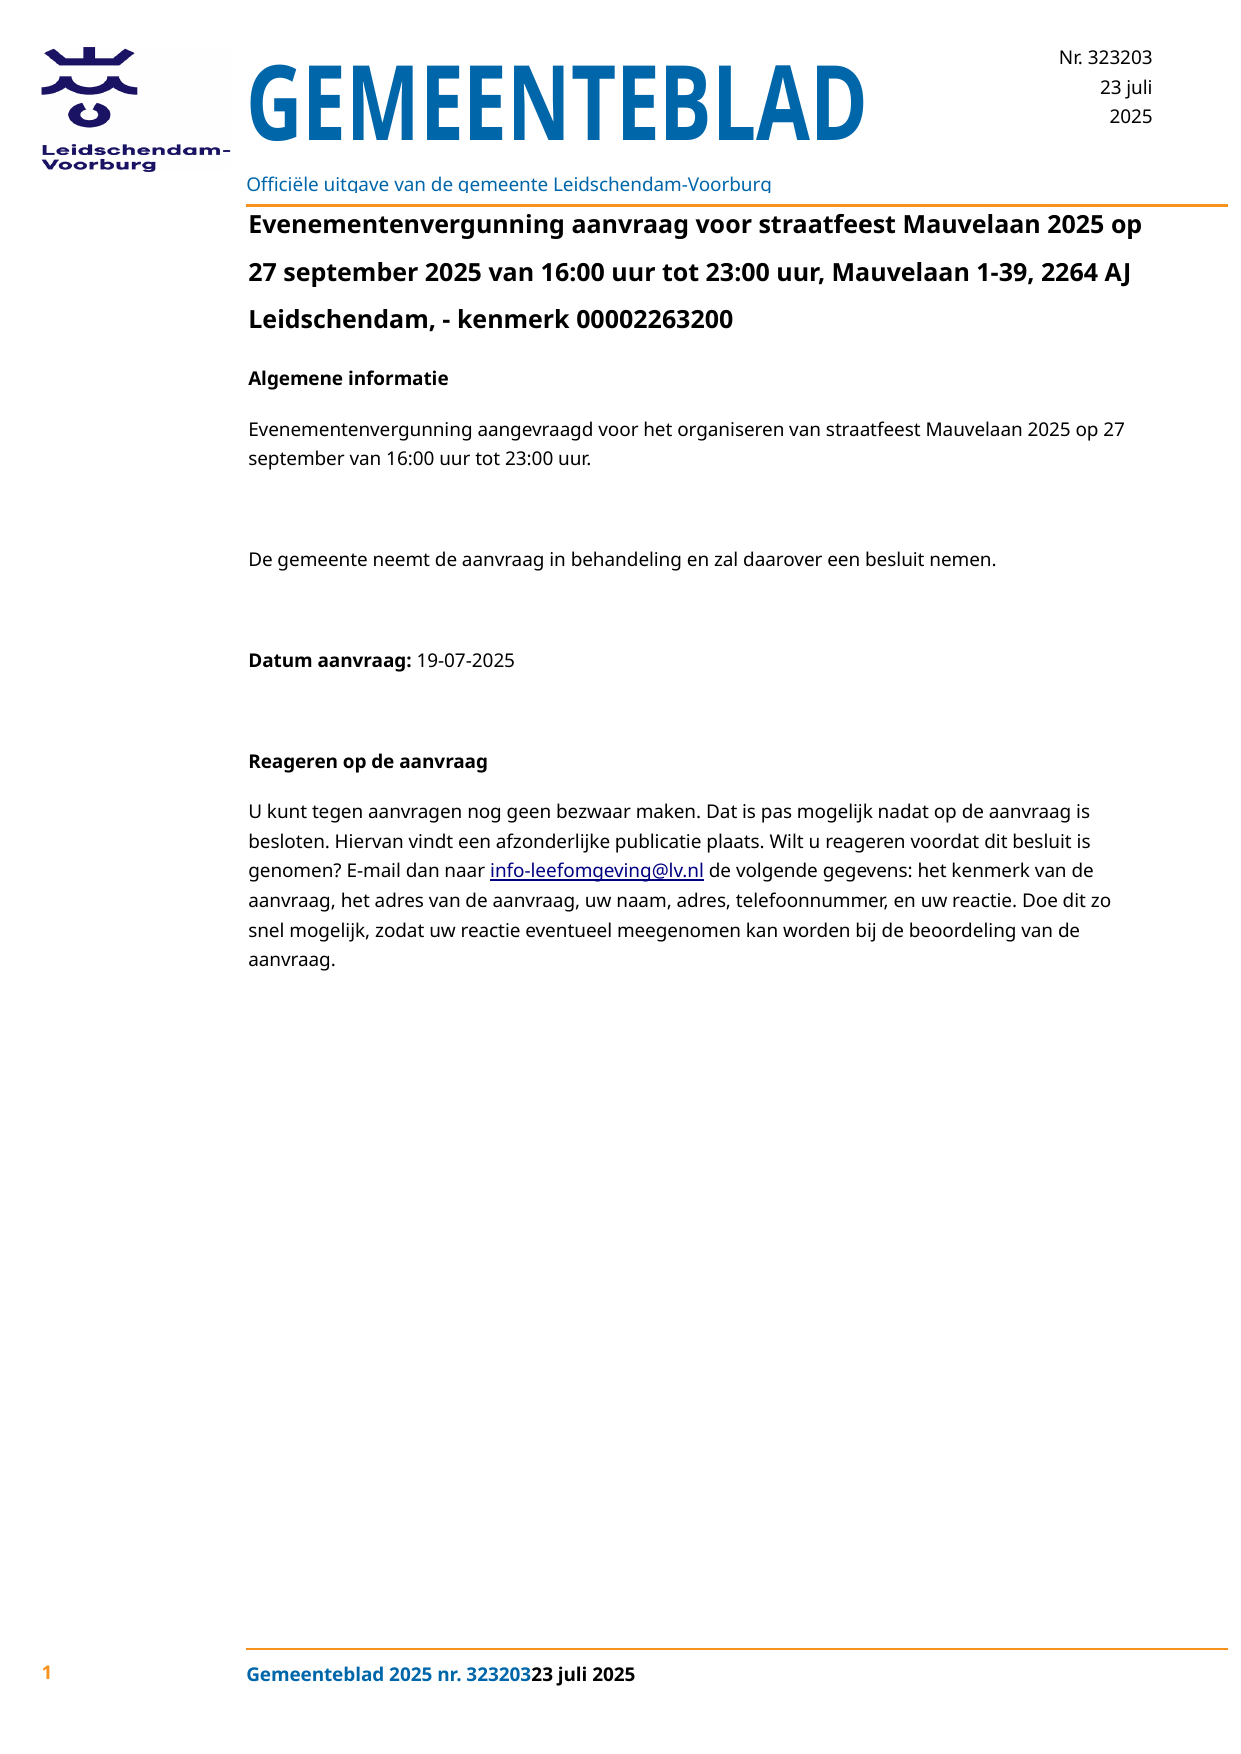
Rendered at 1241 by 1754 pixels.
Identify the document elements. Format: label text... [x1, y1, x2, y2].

picture [41, 47, 231, 172]
text Algemene informatie [248, 366, 1152, 391]
text Evenementenvergunning aangevraagd voor het organiseren van straatfeest Mauvelaan 2025 op 27 september van 16:00 uur tot 23:00 uur. [248, 416, 1152, 471]
text Evenementenvergunning aanvraag voor straatfeest Mauvelaan 2025 op 27 september 2025 van 16:00 uur tot 23:00 uur, Mauvelaan 1-39, 2264 AJ Leidschendam, - kenmerk 00002263200 [248, 207, 1152, 336]
text De gemeente neemt de aanvraag in behandeling en zal daarover een besluit nemen. [248, 546, 1152, 572]
text Datum aanvraag: 19-07-2025 [248, 647, 1152, 673]
text U kunt tegen aanvragen nog geen bezwaar maken. Dat is pas mogelijk nadat op de aanvraag is besloten. Hiervan vindt een afzonderlijke publicatie plaats. Wilt u reageren voordat dit besluit is genomen? E-mail dan naar info-leefomgeving@lv.nl de volgende gegevens: het kenmerk van de aanvraag, het adres van de aanvraag, uw naam, adres, telefoonnummer, en uw reactie. Doe dit zo snel mogelijk, zodat uw reactie eventueel meegenomen kan worden bij de beoordeling van de aanvraag. [248, 798, 1152, 972]
text Reageren op de aanvraag [248, 748, 1152, 774]
